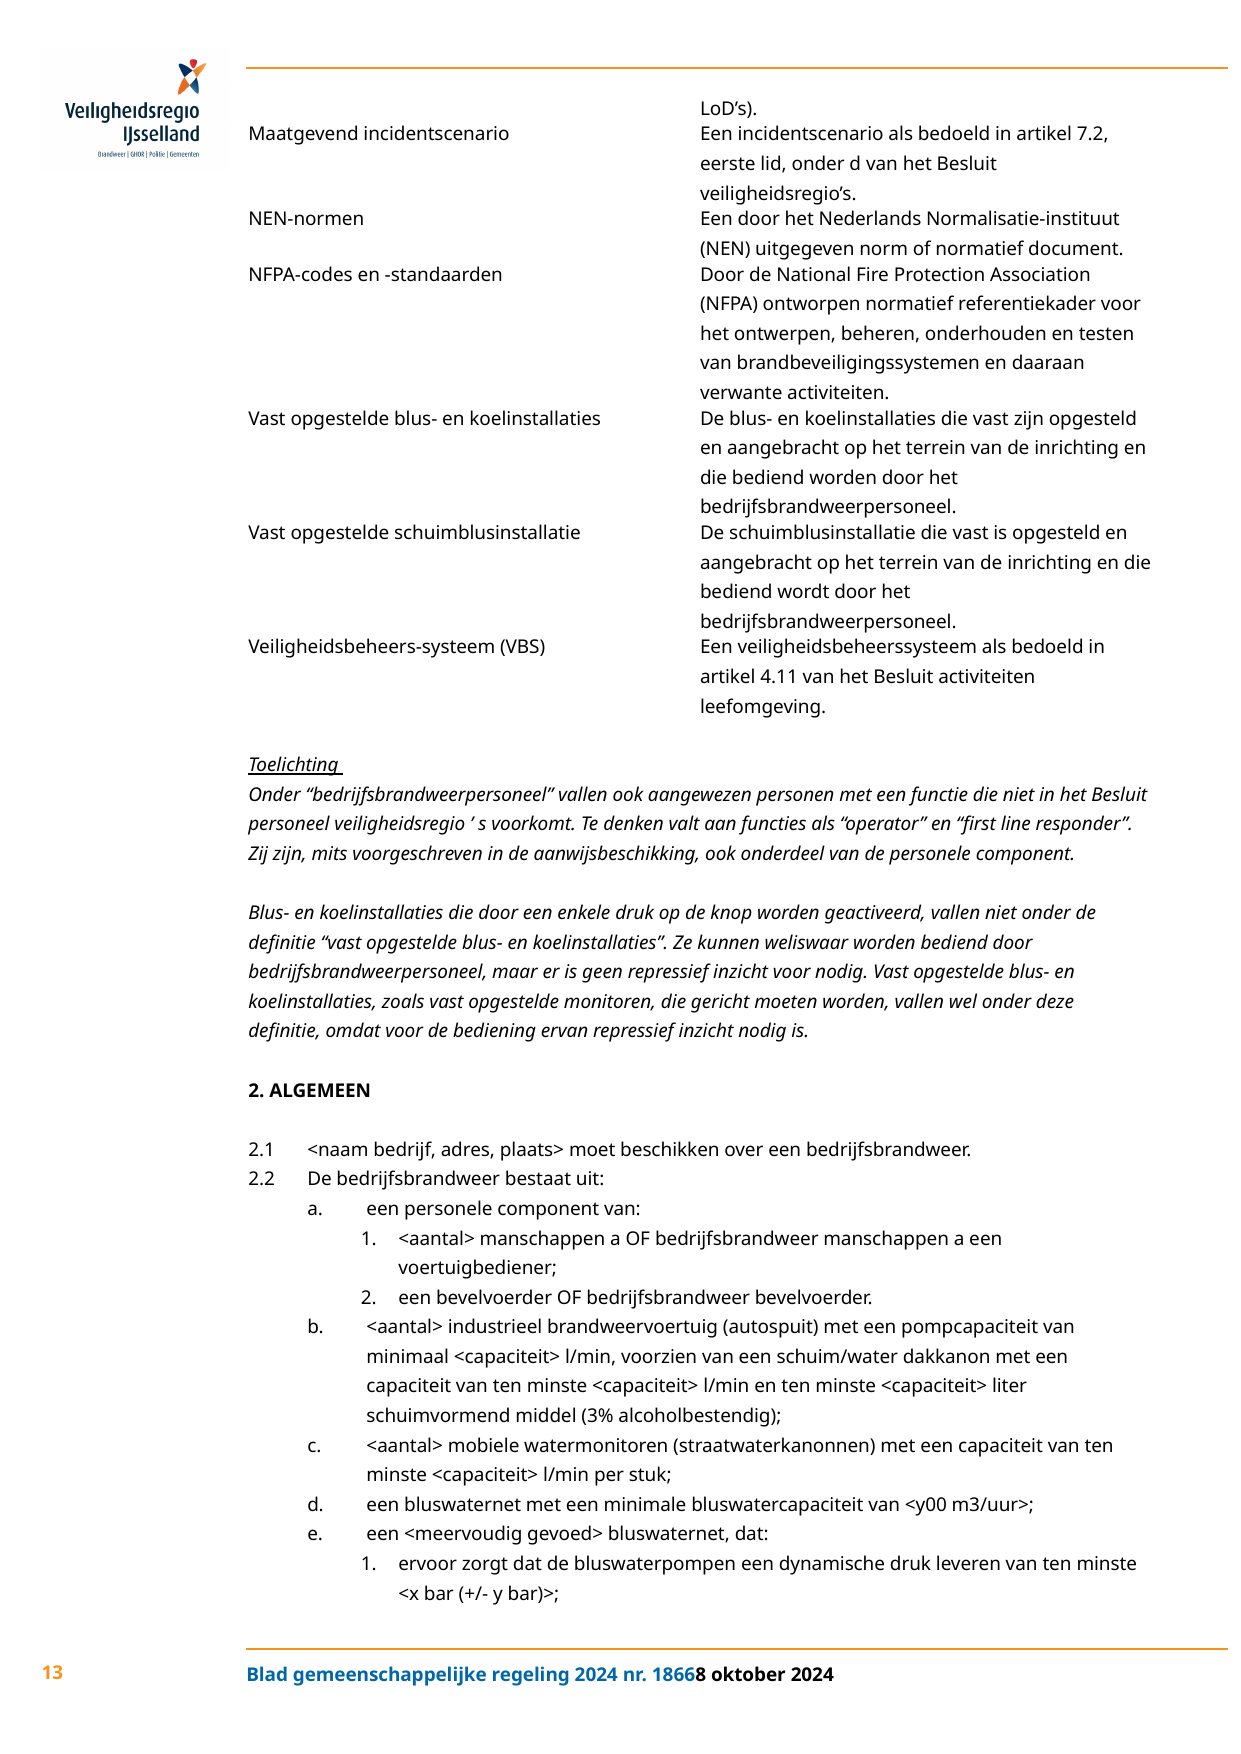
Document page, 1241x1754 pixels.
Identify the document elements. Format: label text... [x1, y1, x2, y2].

list <aantal> manschappen a OF bedrijfsbrandweer manschappen a een voertuigbediener; [361, 1225, 1152, 1280]
list <aantal> industrieel brandweervoertuig (autospuit) met een pompcapaciteit van minimaal <capaciteit> l/min, voorzien van een schuim/water dakkanon met een capaciteit van ten minste <capaciteit> l/min en ten minste <capaciteit> liter schuimvormend middel (3% alcoholbestendig); [307, 1313, 1152, 1428]
picture [41, 47, 231, 172]
table_cell Vast opgestelde schuimblusinstallatie [248, 519, 700, 634]
table_cell NFPA-codes en -standaarden [248, 261, 700, 405]
list <naam bedrijf, adres, plaats> moet beschikken over een bedrijfsbrandweer. [248, 1136, 1152, 1162]
list <aantal> mobiele watermonitoren (straatwaterkanonnen) met een capaciteit van ten minste <capaciteit> l/min per stuk; [307, 1432, 1152, 1487]
text 2. ALGEMEEN [248, 1077, 1152, 1103]
text Toelichting [248, 751, 1152, 777]
table_cell De blus- en koelinstallaties die vast zijn opgesteld en aangebracht op het terrein van de inrichting en die bediend worden door het bedrijfsbrandweerpersoneel. [700, 405, 1152, 519]
table_cell LoD’s). [700, 95, 1152, 121]
table_cell De schuimblusinstallatie die vast is opgesteld en aangebracht op het terrein van de inrichting en die bediend wordt door het bedrijfsbrandweerpersoneel. [700, 519, 1152, 634]
text Onder “bedrijfsbrandweerpersoneel” vallen ook aangewezen personen met een functie die niet in het Besluit personeel veiligheidsregio ’ s voorkomt. Te denken valt aan functies als “operator” en “first line responder”. Zij zijn, mits voorgeschreven in de aanwijsbeschikking, ook onderdeel van de personele component. [248, 781, 1152, 866]
table_cell Vast opgestelde blus- en koelinstallaties [248, 405, 700, 519]
table_cell Een veiligheidsbeheerssysteem als bedoeld in artikel 4.11 van het Besluit activiteiten leefomgeving. [700, 634, 1152, 719]
list De bedrijfsbrandweer bestaat uit: [248, 1166, 1152, 1191]
table_cell Veiligheidsbeheers-systeem (VBS) [248, 634, 700, 719]
table_cell [248, 95, 700, 121]
list ervoor zorgt dat de bluswaterpompen een dynamische druk leveren van ten minste <x bar (+/- y bar)>; [361, 1550, 1152, 1606]
list een <meervoudig gevoed> bluswaternet, dat: [307, 1521, 1152, 1546]
text Blus- en koelinstallaties die door een enkele druk op de knop worden geactiveerd, vallen niet onder de definitie “vast opgestelde blus- en koelinstallaties”. Ze kunnen weliswaar worden bediend door bedrijfsbrandweerpersoneel, maar er is geen repressief inzicht voor nodig. Vast opgestelde blus- en koelinstallaties, zoals vast opgestelde monitoren, die gericht moeten worden, vallen wel onder deze definitie, omdat voor de bediening ervan repressief inzicht nodig is. [248, 899, 1152, 1043]
list een bluswaternet met een minimale bluswatercapaciteit van <y00 m3/uur>; [307, 1491, 1152, 1517]
table_cell Door de National Fire Protection Association (NFPA) ontworpen normatief referentiekader voor het ontwerpen, beheren, onderhouden en testen van brandbeveiligingssystemen en daaraan verwante activiteiten. [700, 261, 1152, 405]
table_cell Een incidentscenario als bedoeld in artikel 7.2, eerste lid, onder d van het Besluit veiligheidsregio’s. [700, 121, 1152, 205]
table_cell NEN-normen [248, 205, 700, 261]
list een bevelvoerder OF bedrijfsbrandweer bevelvoerder. [361, 1284, 1152, 1310]
table_cell Maatgevend incidentscenario [248, 121, 700, 205]
list een personele component van: [307, 1195, 1152, 1221]
table_cell Een door het Nederlands Normalisatie-instituut (NEN) uitgegeven norm of normatief document. [700, 205, 1152, 261]
